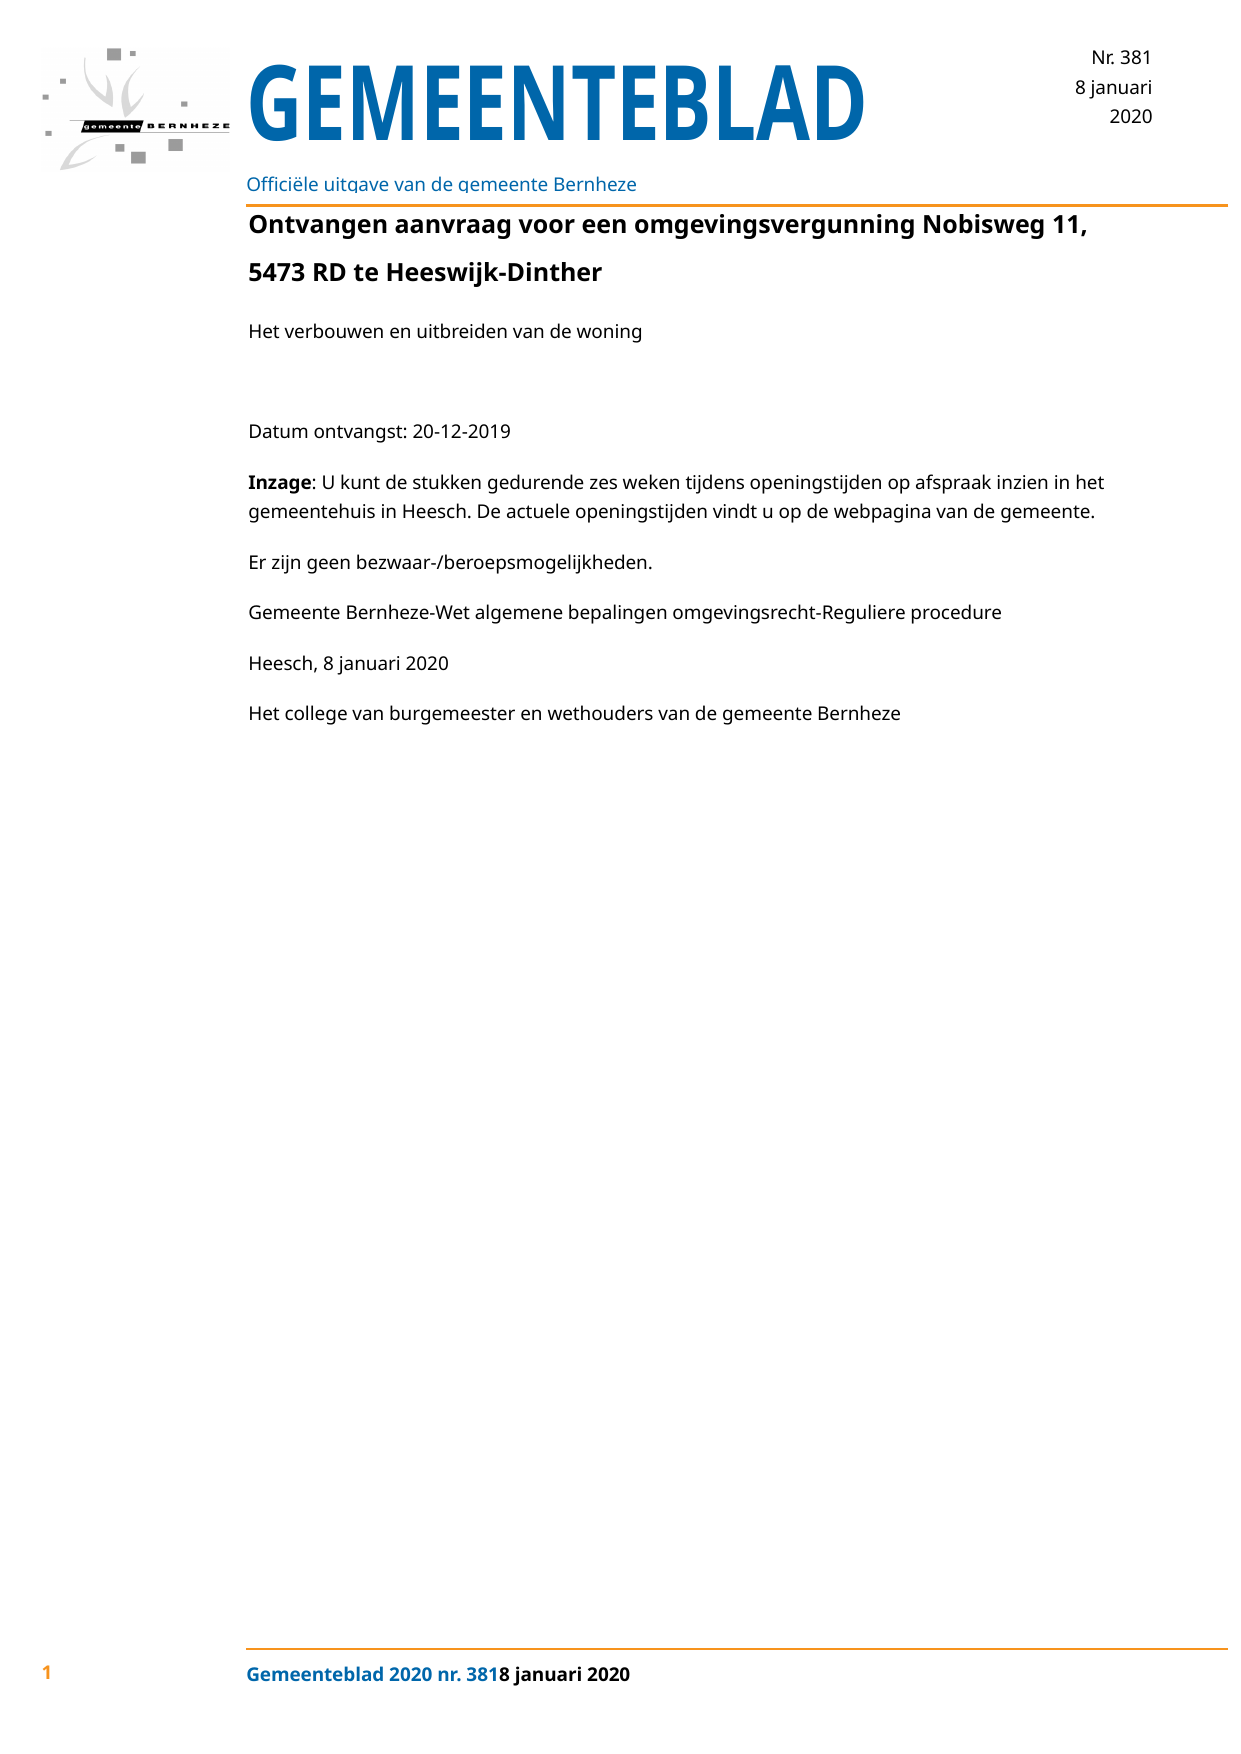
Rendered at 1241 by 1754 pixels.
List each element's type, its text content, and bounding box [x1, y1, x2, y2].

text Datum ontvangst: 20-12-2019 [248, 419, 1152, 444]
text Ontvangen aanvraag voor een omgevingsvergunning Nobisweg 11, 5473 RD te Heeswijk-Dinther [248, 207, 1152, 288]
text Het college van burgemeester en wethouders van de gemeente Bernheze [248, 700, 1152, 726]
text Inzage: U kunt de stukken gedurende zes weken tijdens openingstijden op afspraak inzien in het gemeentehuis in Heesch. De actuele openingstijden vindt u op de webpagina van de gemeente. [248, 469, 1152, 524]
text Heesch, 8 januari 2020 [248, 650, 1152, 676]
text Het verbouwen en uitbreiden van de woning [248, 318, 1152, 344]
text Gemeente Bernheze-Wet algemene bepalingen omgevingsrecht-Reguliere procedure [248, 599, 1152, 625]
picture [41, 47, 231, 172]
text Er zijn geen bezwaar-/beroepsmogelijkheden. [248, 549, 1152, 575]
